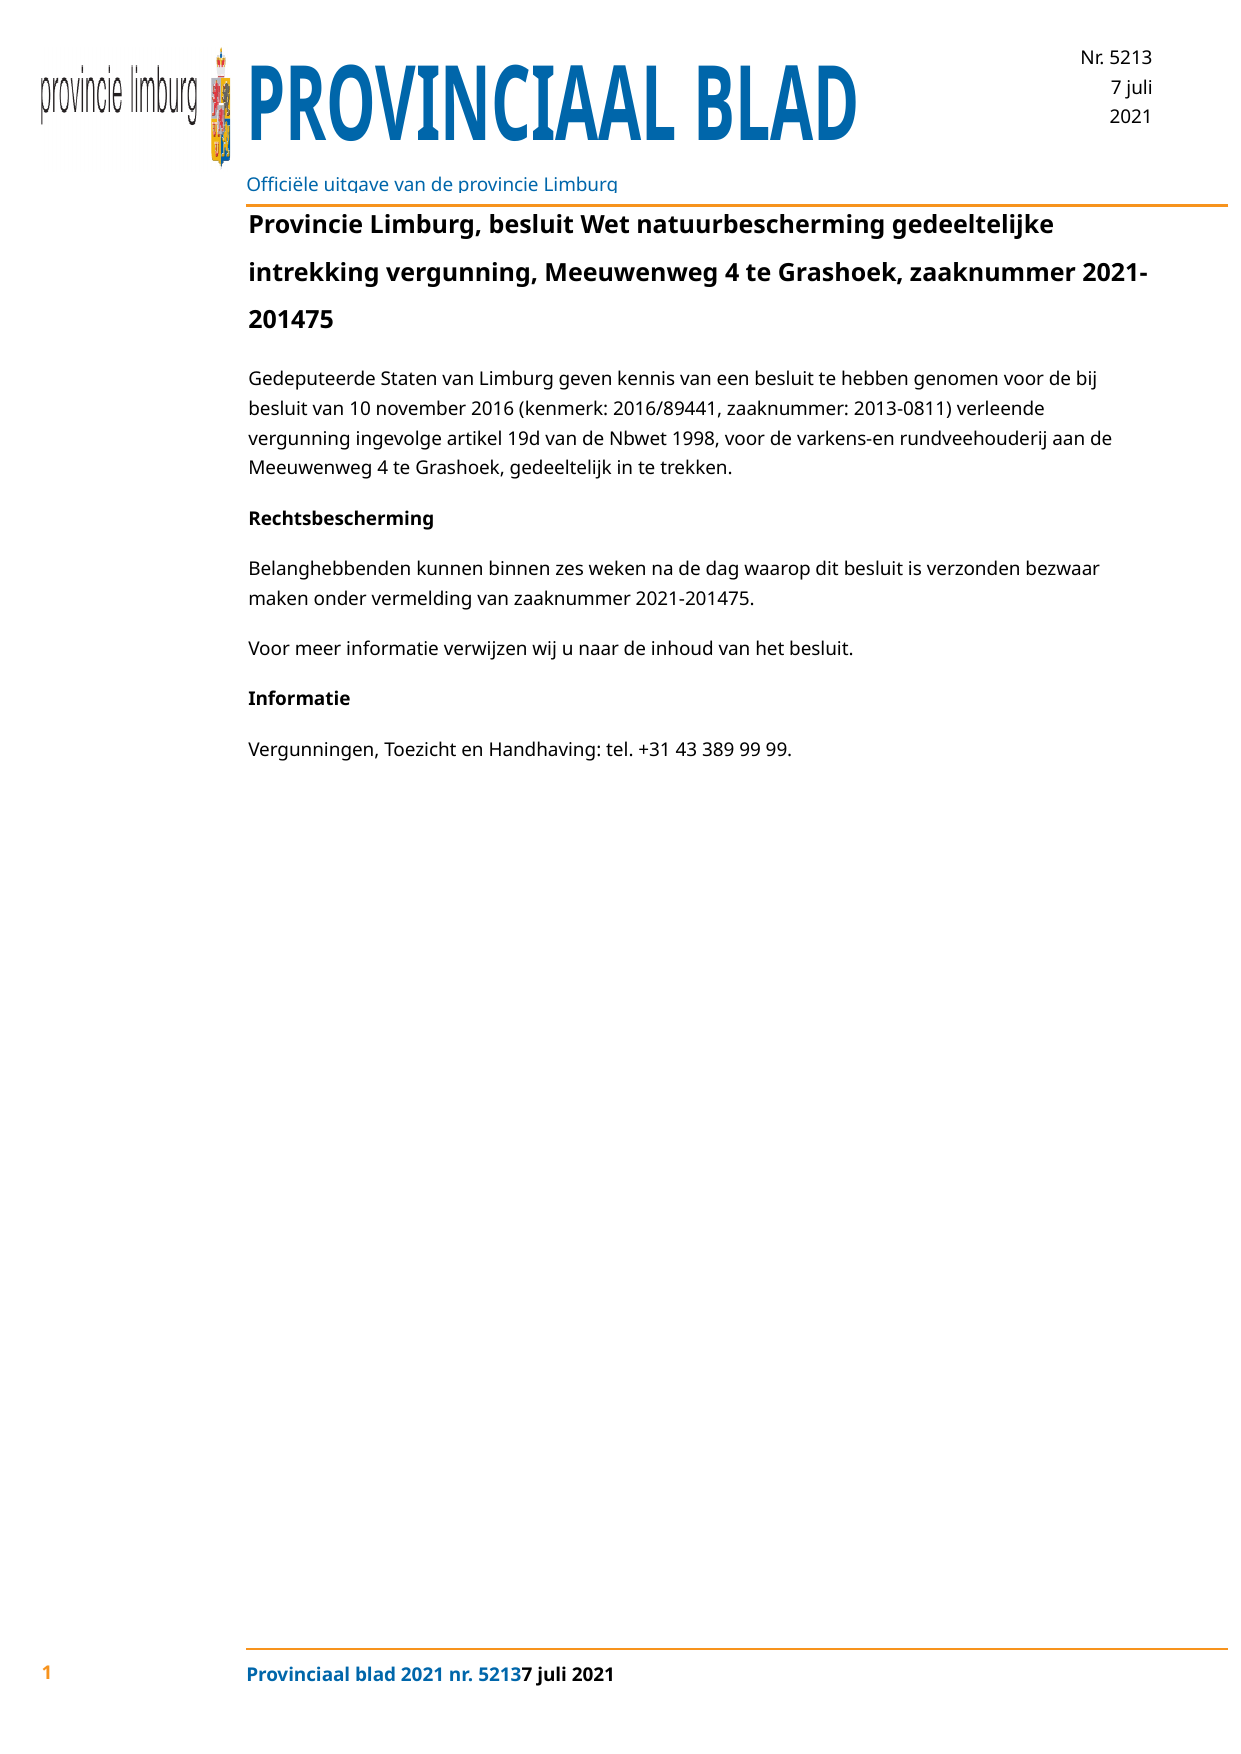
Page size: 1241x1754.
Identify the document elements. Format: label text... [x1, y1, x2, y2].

text Belanghebbenden kunnen binnen zes weken na de dag waarop dit besluit is verzonden bezwaar maken onder vermelding van zaaknummer 2021-201475. [248, 555, 1152, 610]
text Provincie Limburg, besluit Wet natuurbescherming gedeeltelijke intrekking vergunning, Meeuwenweg 4 te Grashoek, zaaknummer 2021-201475 [248, 207, 1152, 336]
picture [41, 47, 231, 172]
text Informatie [248, 686, 1152, 711]
text Vergunningen, Toezicht en Handhaving: tel. +31 43 389 99 99. [248, 736, 1152, 762]
text Rechtsbescherming [248, 505, 1152, 530]
text Gedeputeerde Staten van Limburg geven kennis van een besluit te hebben genomen voor de bij besluit van 10 november 2016 (kenmerk: 2016/89441, zaaknummer: 2013-0811) verleende vergunning ingevolge artikel 19d van de Nbwet 1998, voor de varkens-en rundveehouderij aan de Meeuwenweg 4 te Grashoek, gedeeltelijk in te trekken. [248, 366, 1152, 480]
text Voor meer informatie verwijzen wij u naar de inhoud van het besluit. [248, 635, 1152, 661]
